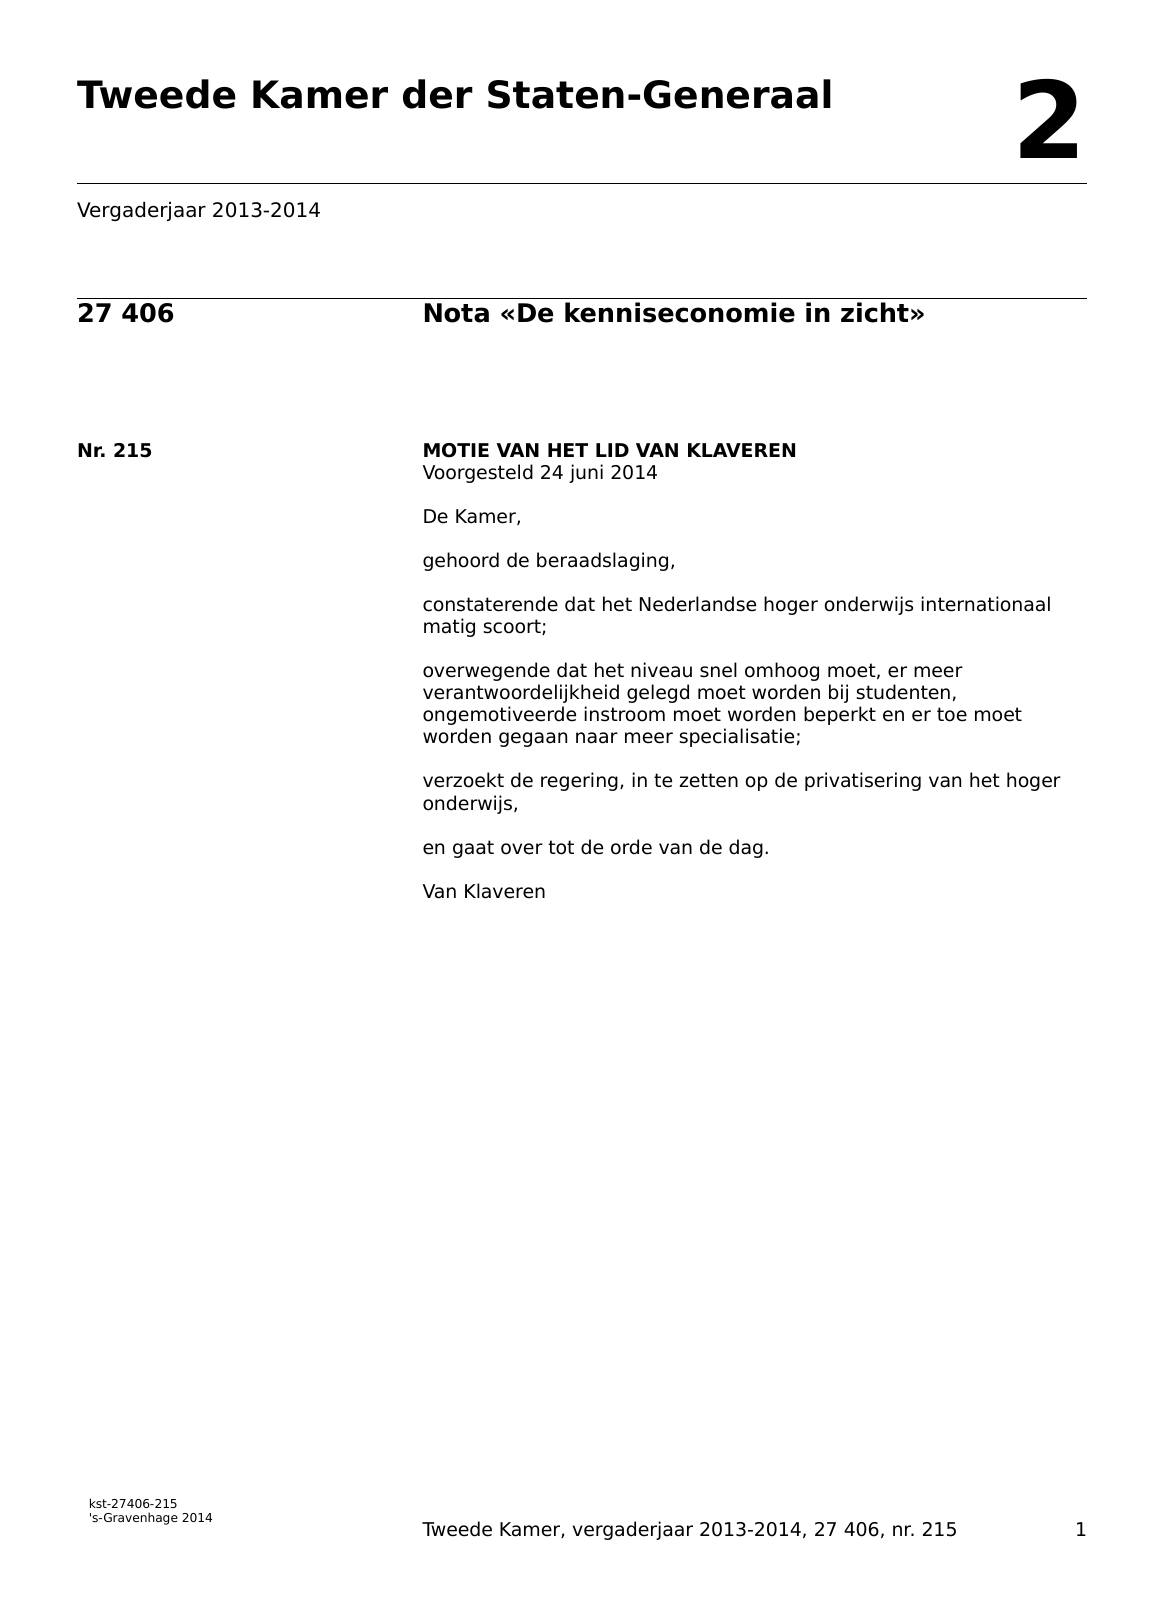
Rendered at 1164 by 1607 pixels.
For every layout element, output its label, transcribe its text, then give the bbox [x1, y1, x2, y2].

text gehoord de beraadslaging, [422, 550, 1087, 572]
subtitle Nr. 215 MOTIE VAN HET LID VAN KLAVEREN [77, 440, 1087, 462]
text De Kamer, [422, 506, 1087, 528]
table_cell Vergaderjaar 2013-2014 [77, 184, 1087, 298]
text en gaat over tot de orde van de dag. [422, 837, 1087, 858]
text Van Klaveren [422, 881, 1087, 903]
subtitle 27 406 Nota «De kenniseconomie in zicht» [77, 299, 1087, 329]
text overwegende dat het niveau snel omhoog moet, er meer verantwoordelijkheid gelegd moet worden bij studenten, ongemotiveerde instroom moet worden beperkt en er toe moet worden gegaan naar meer specialisatie; [422, 660, 1087, 748]
text 's-Gravenhage 2014 [88, 1511, 323, 1525]
text constaterende dat het Nederlandse hoger onderwijs internationaal matig scoort; [422, 594, 1087, 638]
text verzoekt de regering, in te zetten op de privatisering van het hoger onderwijs, [422, 770, 1087, 814]
text Voorgesteld 24 juni 2014 [422, 462, 1087, 484]
table_header 2 [886, 59, 1087, 183]
text kst-27406-215 [88, 1497, 323, 1511]
table_header Tweede Kamer der Staten-Generaal [77, 59, 886, 183]
